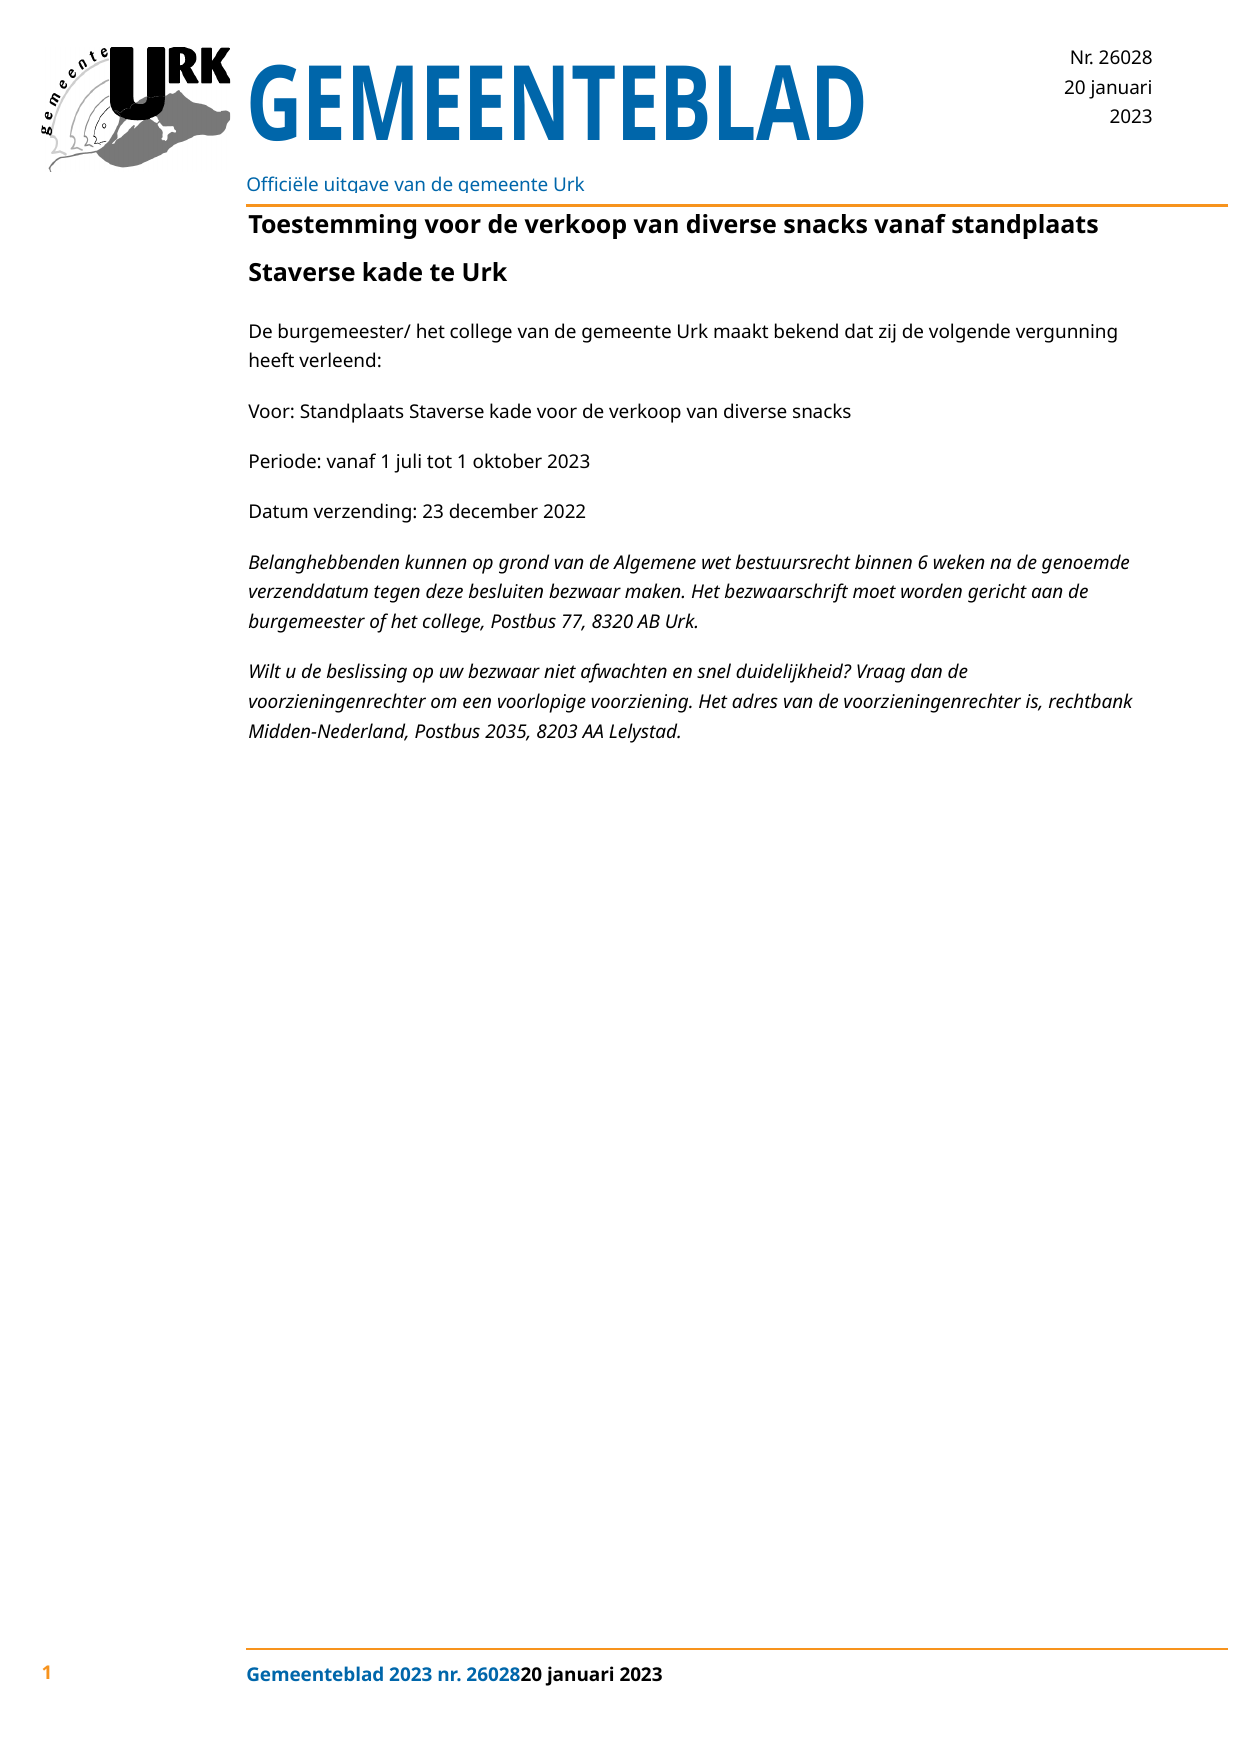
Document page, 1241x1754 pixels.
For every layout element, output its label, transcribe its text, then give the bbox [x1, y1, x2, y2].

text Periode: vanaf 1 juli tot 1 oktober 2023 [248, 448, 1152, 474]
text Toestemming voor de verkoop van diverse snacks vanaf standplaats Staverse kade te Urk [248, 207, 1152, 288]
picture [41, 47, 231, 172]
text Belanghebbenden kunnen op grond van de Algemene wet bestuursrecht binnen 6 weken na de genoemde verzenddatum tegen deze besluiten bezwaar maken. Het bezwaarschrift moet worden gericht aan de burgemeester of het college, Postbus 77, 8320 AB Urk. [248, 549, 1152, 634]
text Datum verzending: 23 december 2022 [248, 499, 1152, 524]
text Voor: Standplaats Staverse kade voor de verkoop van diverse snacks [248, 398, 1152, 424]
text De burgemeester/ het college van de gemeente Urk maakt bekend dat zij de volgende vergunning heeft verleend: [248, 318, 1152, 373]
text Wilt u de beslissing op uw bezwaar niet afwachten en snel duidelijkheid? Vraag dan de voorzieningenrechter om een voorlopige voorziening. Het adres van de voorzieningenrechter is, rechtbank Midden-Nederland, Postbus 2035, 8203 AA Lelystad. [248, 659, 1152, 744]
